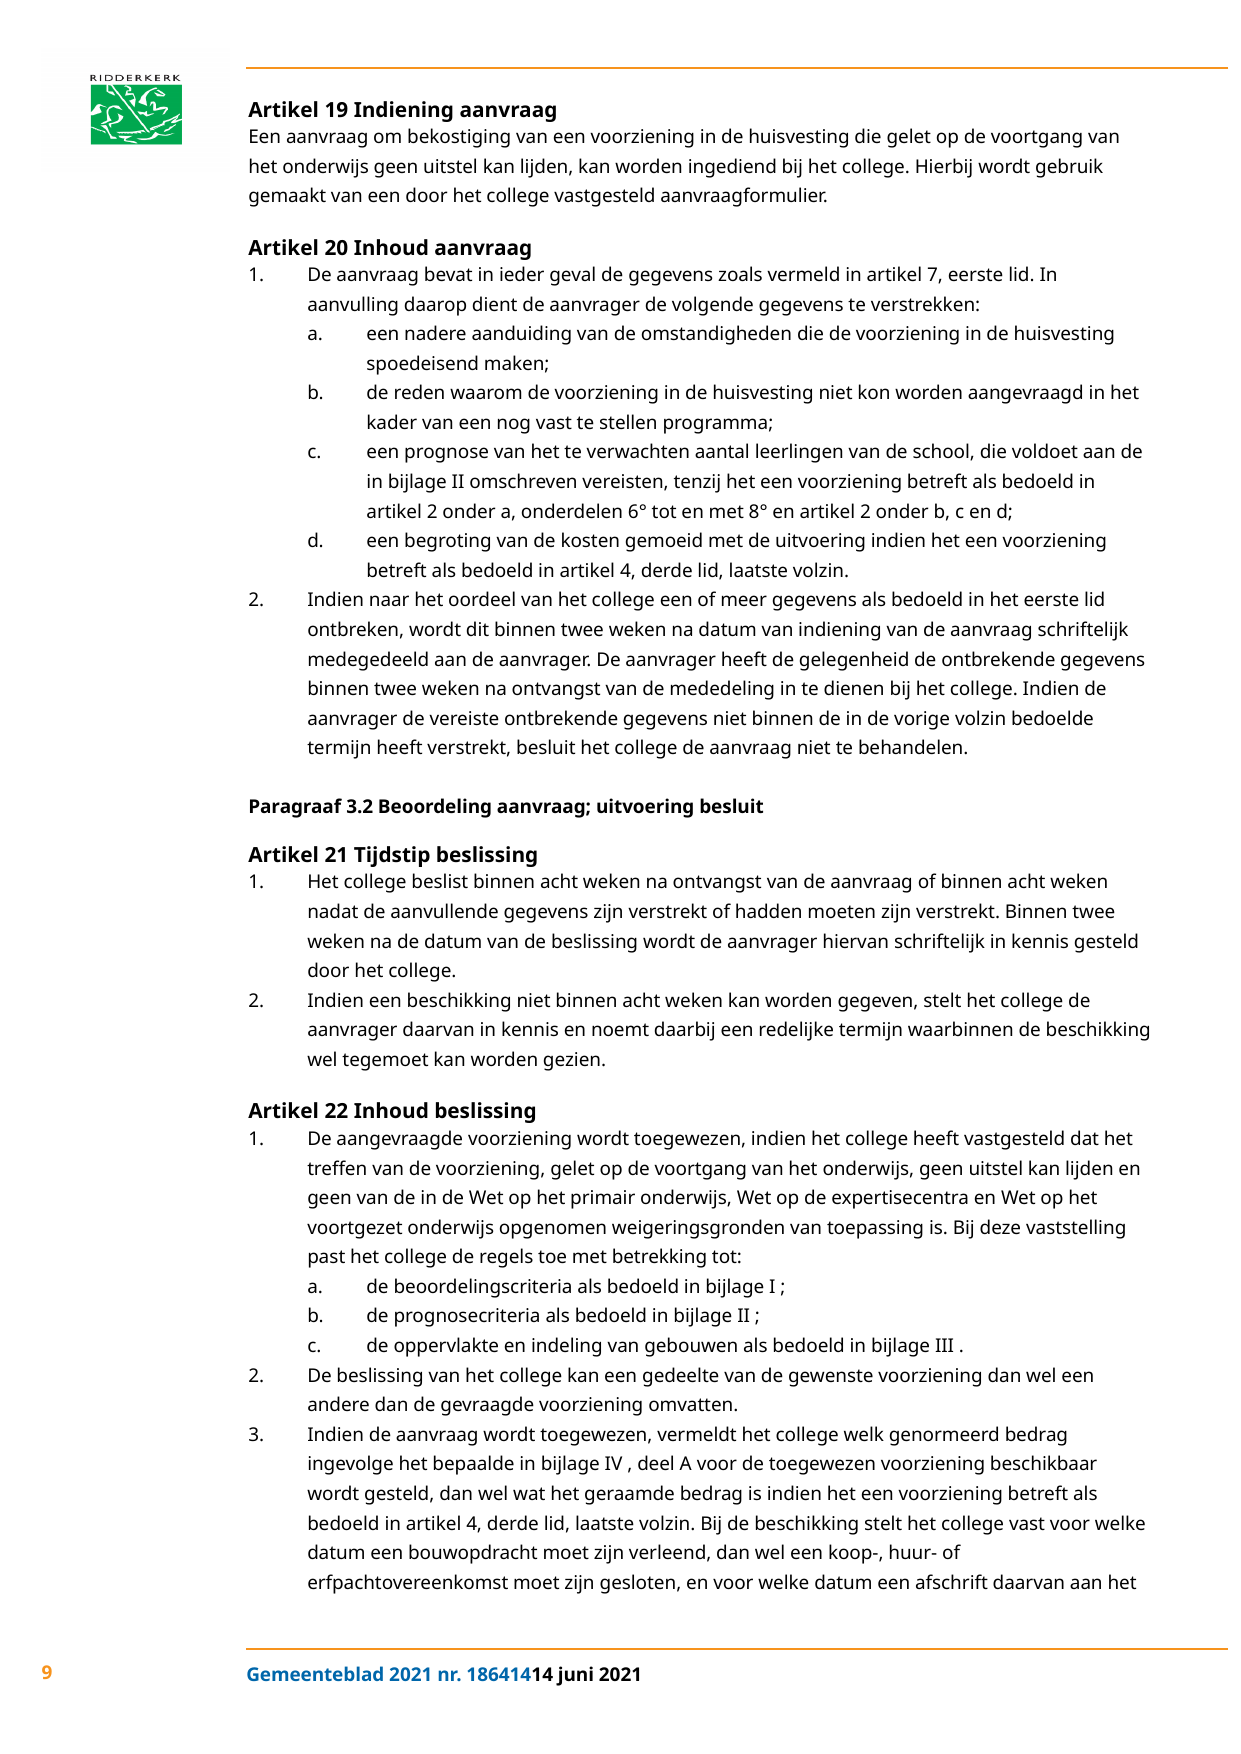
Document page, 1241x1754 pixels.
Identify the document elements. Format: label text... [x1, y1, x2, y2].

list Indien de aanvraag wordt toegewezen, vermeldt het college welk genormeerd bedrag ingevolge het bepaalde in bijlage IV , deel A voor de toegewezen voorziening beschikbaar wordt gesteld, dan wel wat het geraamde bedrag is indien het een voorziening betreft als bedoeld in artikel 4, derde lid, laatste volzin. Bij de beschikking stelt het college vast voor welke datum een bouwopdracht moet zijn verleend, dan wel een koop-, huur- of erfpachtovereenkomst moet zijn gesloten, en voor welke datum een afschrift daarvan aan het [248, 1421, 1152, 1594]
list een prognose van het te verwachten aantal leerlingen van de school, die voldoet aan de in bijlage II omschreven vereisten, tenzij het een voorziening betreft als bedoeld in artikel 2 onder a, onderdelen 6° tot en met 8° en artikel 2 onder b, c en d; [307, 439, 1152, 524]
list Indien een beschikking niet binnen acht weken kan worden gegeven, stelt het college de aanvrager daarvan in kennis en noemt daarbij een redelijke termijn waarbinnen de beschikking wel tegemoet kan worden gezien. [248, 987, 1152, 1072]
text Artikel 19 Indiening aanvraag [248, 95, 1152, 123]
list de oppervlakte en indeling van gebouwen als bedoeld in bijlage III . [307, 1332, 1152, 1358]
list de prognosecriteria als bedoeld in bijlage II ; [307, 1303, 1152, 1328]
text Paragraaf 3.2 Beoordeling aanvraag; uitvoering besluit [248, 794, 1152, 819]
text Artikel 20 Inhoud aanvraag [248, 233, 1152, 261]
text Een aanvraag om bekostiging van een voorziening in de huisvesting die gelet op de voortgang van het onderwijs geen uitstel kan lijden, kan worden ingediend bij het college. Hierbij wordt gebruik gemaakt van een door het college vastgesteld aanvraagformulier. [248, 123, 1152, 208]
list een begroting van de kosten gemoeid met de uitvoering indien het een voorziening betreft als bedoeld in artikel 4, derde lid, laatste volzin. [307, 527, 1152, 583]
list de reden waarom de voorziening in de huisvesting niet kon worden aangevraagd in het kader van een nog vast te stellen programma; [307, 379, 1152, 435]
list De aangevraagde voorziening wordt toegewezen, indien het college heeft vastgesteld dat het treffen van de voorziening, gelet op de voortgang van het onderwijs, geen uitstel kan lijden en geen van de in de Wet op het primair onderwijs, Wet op de expertisecentra en Wet op het voortgezet onderwijs opgenomen weigeringsgronden van toepassing is. Bij deze vaststelling past het college de regels toe met betrekking tot: [248, 1125, 1152, 1269]
list De aanvraag bevat in ieder geval de gegevens zoals vermeld in artikel 7, eerste lid. In aanvulling daarop dient de aanvrager de volgende gegevens te verstrekken: [248, 261, 1152, 317]
text Artikel 22 Inhoud beslissing [248, 1097, 1152, 1125]
list Het college beslist binnen acht weken na ontvangst van de aanvraag of binnen acht weken nadat de aanvullende gegevens zijn verstrekt of hadden moeten zijn verstrekt. Binnen twee weken na de datum van de beslissing wordt de aanvrager hiervan schriftelijk in kennis gesteld door het college. [248, 869, 1152, 983]
list de beoordelingscriteria als bedoeld in bijlage I ; [307, 1273, 1152, 1299]
list Indien naar het oordeel van het college een of meer gegevens als bedoeld in het eerste lid ontbreken, wordt dit binnen twee weken na datum van indiening van de aanvraag schriftelijk medegedeeld aan de aanvrager. De aanvrager heeft de gelegenheid de ontbrekende gegevens binnen twee weken na ontvangst van de mededeling in te dienen bij het college. Indien de aanvrager de vereiste ontbrekende gegevens niet binnen de in de vorige volzin bedoelde termijn heeft verstrekt, besluit het college de aanvraag niet te behandelen. [248, 587, 1152, 760]
text Artikel 21 Tijdstip beslissing [248, 840, 1152, 869]
list een nadere aanduiding van de omstandigheden die de voorziening in de huisvesting spoedeisend maken; [307, 320, 1152, 376]
list De beslissing van het college kan een gedeelte van de gewenste voorziening dan wel een andere dan de gevraagde voorziening omvatten. [248, 1362, 1152, 1417]
picture [41, 47, 231, 172]
